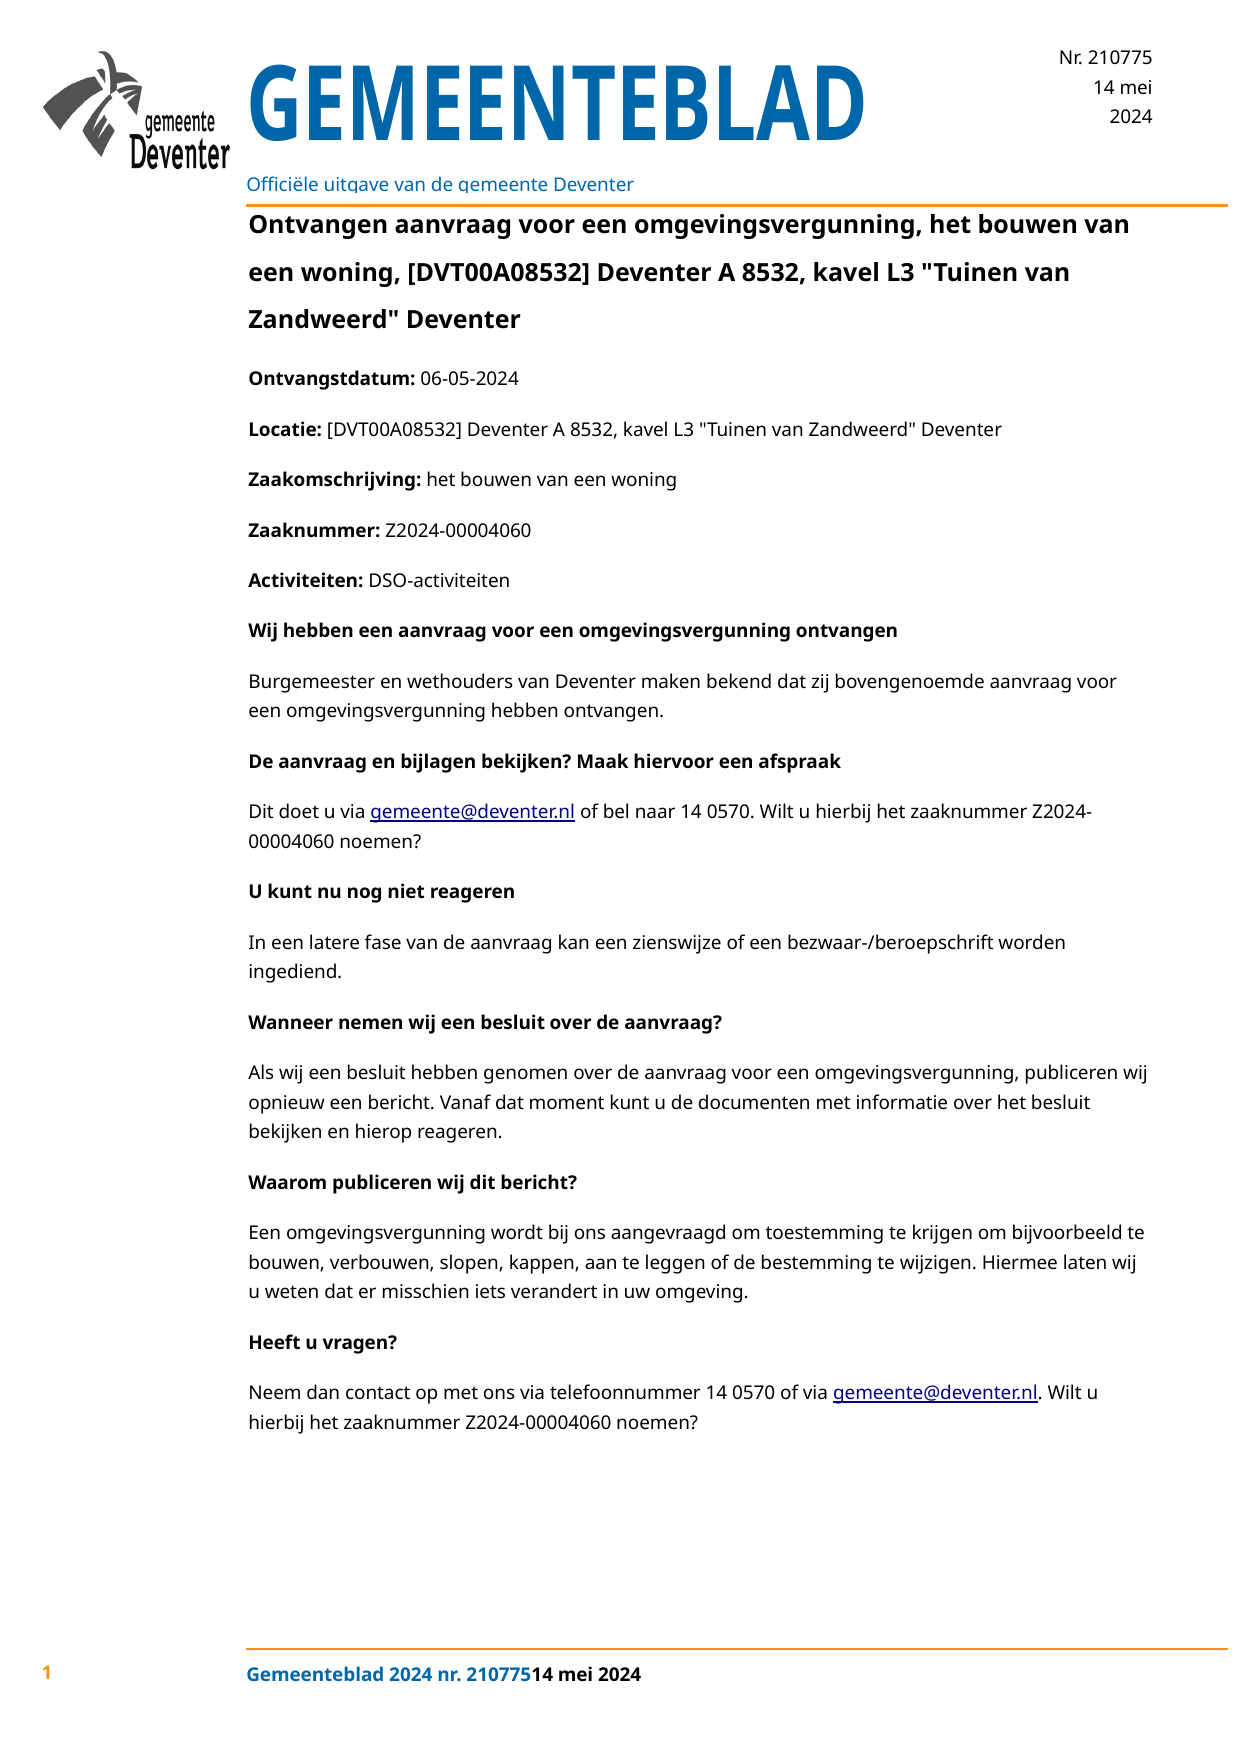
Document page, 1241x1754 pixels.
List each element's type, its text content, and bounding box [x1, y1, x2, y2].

text Wanneer nemen wij een besluit over de aanvraag? [248, 1009, 1152, 1034]
text Ontvangen aanvraag voor een omgevingsvergunning, het bouwen van een woning, [DVT00A08532] Deventer A 8532, kavel L3 "Tuinen van Zandweerd" Deventer [248, 207, 1152, 336]
text Heeft u vragen? [248, 1329, 1152, 1354]
text Neem dan contact op met ons via telefoonnummer 14 0570 of via gemeente@deventer.nl. Wilt u hierbij het zaaknummer Z2024-00004060 noemen? [248, 1379, 1152, 1434]
text Wij hebben een aanvraag voor een omgevingsvergunning ontvangen [248, 618, 1152, 643]
text De aanvraag en bijlagen bekijken? Maak hiervoor een afspraak [248, 748, 1152, 774]
text Zaaknummer: Z2024-00004060 [248, 517, 1152, 542]
text U kunt nu nog niet reageren [248, 878, 1152, 904]
text In een latere fase van de aanvraag kan een zienswijze of een bezwaar-/beroepschrift worden ingediend. [248, 929, 1152, 984]
text Ontvangstdatum: 06-05-2024 [248, 366, 1152, 391]
text Als wij een besluit hebben genomen over de aanvraag voor een omgevingsvergunning, publiceren wij opnieuw een bericht. Vanaf dat moment kunt u de documenten met informatie over het besluit bekijken en hierop reageren. [248, 1059, 1152, 1144]
text Activiteiten: DSO-activiteiten [248, 567, 1152, 593]
text Locatie: [DVT00A08532] Deventer A 8532, kavel L3 "Tuinen van Zandweerd" Deventer [248, 416, 1152, 442]
text Een omgevingsvergunning wordt bij ons aangevraagd om toestemming te krijgen om bijvoorbeeld te bouwen, verbouwen, slopen, kappen, aan te leggen of de bestemming te wijzigen. Hiermee laten wij u weten dat er misschien iets verandert in uw omgeving. [248, 1219, 1152, 1304]
picture [41, 47, 231, 172]
text Waarom publiceren wij dit bericht? [248, 1169, 1152, 1194]
text Burgemeester en wethouders van Deventer maken bekend dat zij bovengenoemde aanvraag voor een omgevingsvergunning hebben ontvangen. [248, 668, 1152, 723]
text Dit doet u via gemeente@deventer.nl of bel naar 14 0570. Wilt u hierbij het zaaknummer Z2024-00004060 noemen? [248, 798, 1152, 854]
text Zaakomschrijving: het bouwen van een woning [248, 466, 1152, 492]
